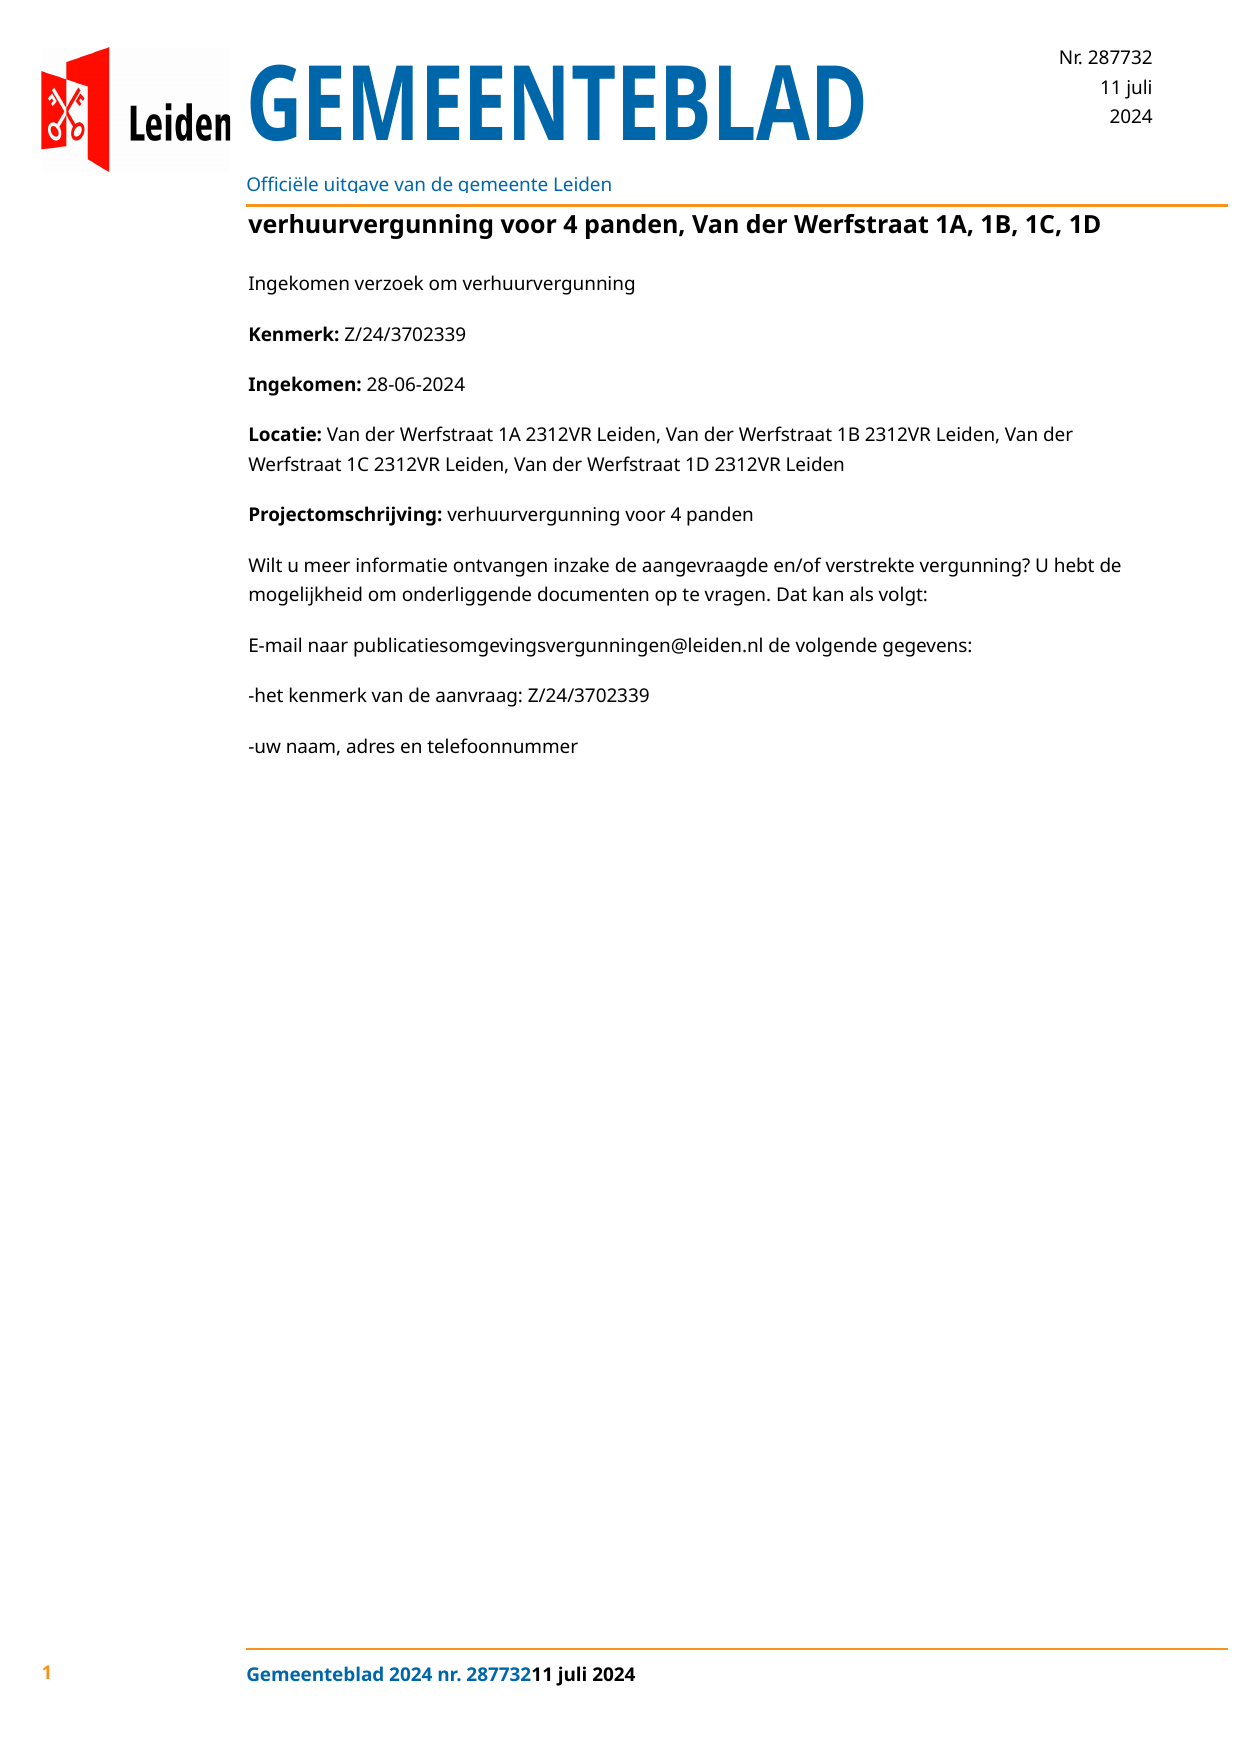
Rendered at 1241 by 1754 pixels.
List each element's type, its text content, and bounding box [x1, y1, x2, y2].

text -uw naam, adres en telefoonnummer [248, 733, 1152, 758]
text Locatie: Van der Werfstraat 1A 2312VR Leiden, Van der Werfstraat 1B 2312VR Leiden, Van der Werfstraat 1C 2312VR Leiden, Van der Werfstraat 1D 2312VR Leiden [248, 422, 1152, 477]
text Wilt u meer informatie ontvangen inzake de aangevraagde en/of verstrekte vergunning? U hebt de mogelijkheid om onderliggende documenten op te vragen. Dat kan als volgt: [248, 552, 1152, 607]
text -het kenmerk van de aanvraag: Z/24/3702339 [248, 682, 1152, 708]
text Ingekomen verzoek om verhuurvergunning [248, 270, 1152, 296]
text Ingekomen: 28-06-2024 [248, 371, 1152, 397]
text E-mail naar publicatiesomgevingsvergunningen@leiden.nl de volgende gegevens: [248, 632, 1152, 658]
text Projectomschrijving: verhuurvergunning voor 4 panden [248, 502, 1152, 527]
picture [41, 47, 231, 172]
text verhuurvergunning voor 4 panden, Van der Werfstraat 1A, 1B, 1C, 1D [248, 207, 1152, 241]
text Kenmerk: Z/24/3702339 [248, 321, 1152, 346]
